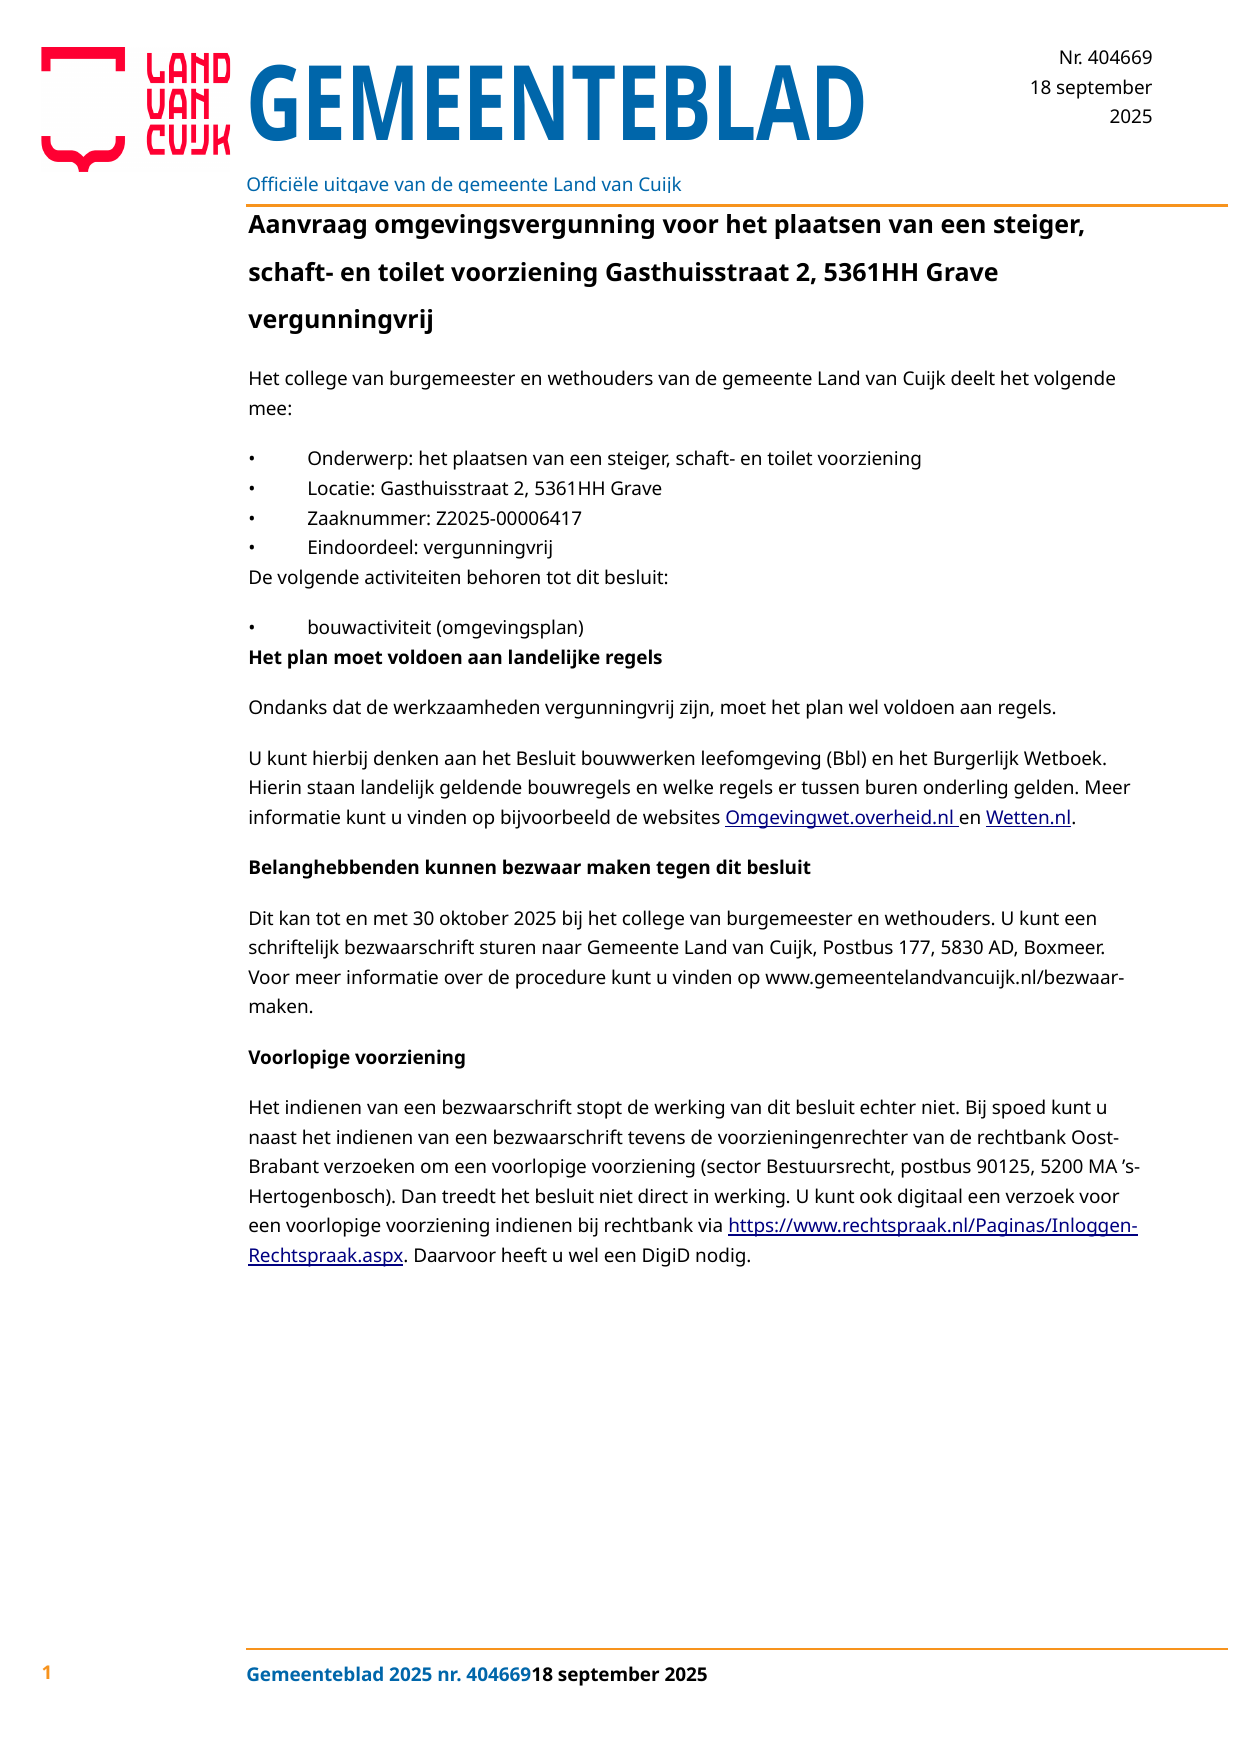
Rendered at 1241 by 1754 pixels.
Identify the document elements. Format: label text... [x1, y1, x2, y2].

text De volgende activiteiten behoren tot dit besluit: [248, 564, 1152, 589]
text Belanghebbenden kunnen bezwaar maken tegen dit besluit [248, 854, 1152, 880]
list bouwactiviteit (omgevingsplan) [248, 614, 1152, 640]
text Aanvraag omgevingsvergunning voor het plaatsen van een steiger, schaft- en toilet voorziening Gasthuisstraat 2, 5361HH Grave vergunningvrij [248, 207, 1152, 336]
text Dit kan tot en met 30 oktober 2025 bij het college van burgemeester en wethouders. U kunt een schriftelijk bezwaarschrift sturen naar Gemeente Land van Cuijk, Postbus 177, 5830 AD, Boxmeer. Voor meer informatie over de procedure kunt u vinden op www.gemeentelandvancuijk.nl/bezwaar-maken. [248, 905, 1152, 1019]
list Zaaknummer: Z2025-00006417 [248, 505, 1152, 530]
list Locatie: Gasthuisstraat 2, 5361HH Grave [248, 475, 1152, 501]
text Voorlopige voorziening [248, 1044, 1152, 1069]
text Ondanks dat de werkzaamheden vergunningvrij zijn, moet het plan wel voldoen aan regels. [248, 694, 1152, 720]
list Eindoordeel: vergunningvrij [248, 534, 1152, 560]
picture [41, 47, 231, 172]
text Het plan moet voldoen aan landelijke regels [248, 644, 1152, 669]
text U kunt hierbij denken aan het Besluit bouwwerken leefomgeving (Bbl) en het Burgerlijk Wetboek. Hierin staan landelijk geldende bouwregels en welke regels er tussen buren onderling gelden. Meer informatie kunt u vinden op bijvoorbeeld de websites Omgevingwet.overheid.nl en Wetten.nl. [248, 745, 1152, 829]
text Het college van burgemeester en wethouders van de gemeente Land van Cuijk deelt het volgende mee: [248, 366, 1152, 421]
list Onderwerp: het plaatsen van een steiger, schaft- en toilet voorziening [248, 446, 1152, 471]
text Het indienen van een bezwaarschrift stopt de werking van dit besluit echter niet. Bij spoed kunt u naast het indienen van een bezwaarschrift tevens de voorzieningenrechter van de rechtbank Oost-Brabant verzoeken om een voorlopige voorziening (sector Bestuursrecht, postbus 90125, 5200 MA ’s-Hertogenbosch). Dan treedt het besluit niet direct in werking. U kunt ook digitaal een verzoek voor een voorlopige voorziening indienen bij rechtbank via https://www.rechtspraak.nl/Paginas/Inloggen-Rechtspraak.aspx. Daarvoor heeft u wel een DigiD nodig. [248, 1094, 1152, 1268]
